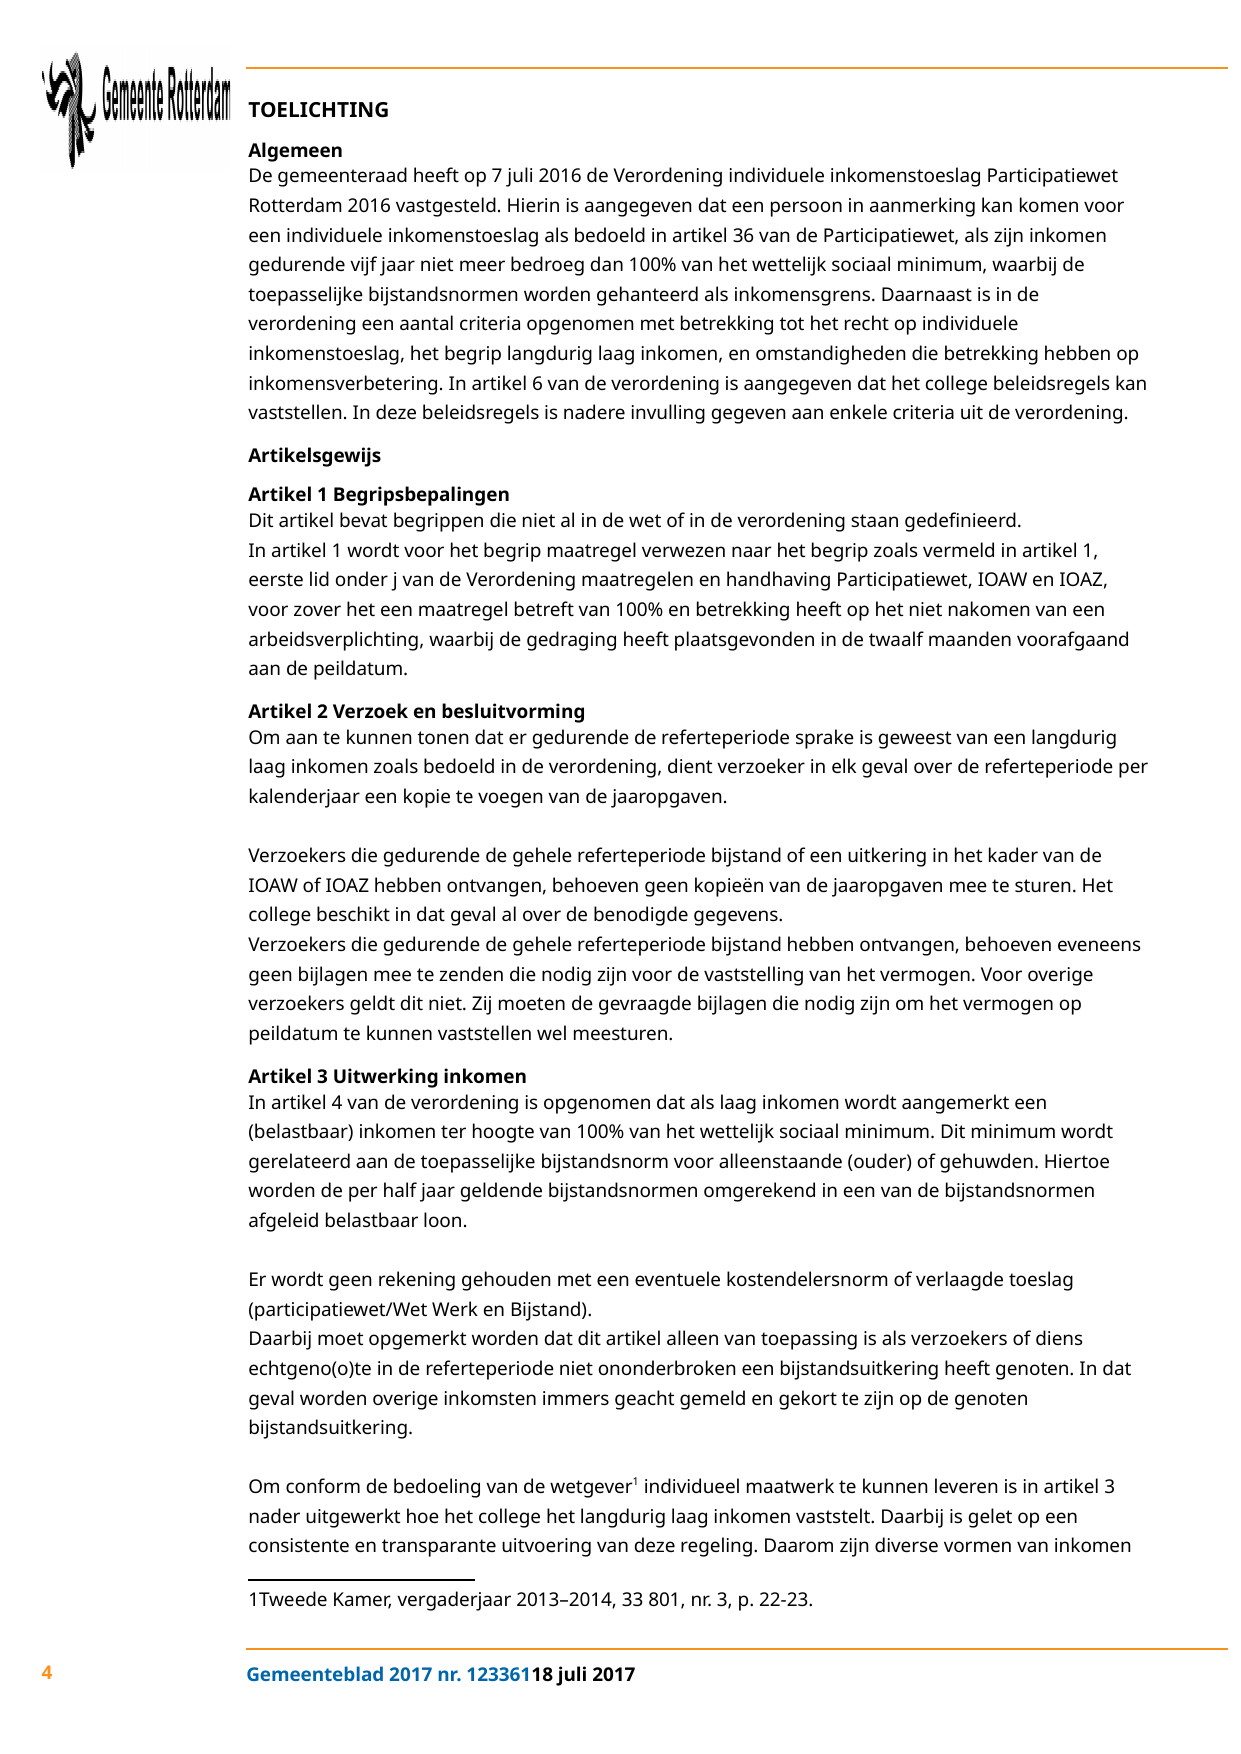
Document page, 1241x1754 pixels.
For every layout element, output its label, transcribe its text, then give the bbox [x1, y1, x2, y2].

text Tweede Kamer, vergaderjaar 2013–2014, 33 801, nr. 3, p. 22-23. [248, 1586, 1152, 1612]
text Artikel 3 Uitwerking inkomen [248, 1063, 1152, 1089]
text Artikelsgewijs [248, 442, 1152, 468]
picture [41, 47, 231, 172]
text Er wordt geen rekening gehouden met een eventuele kostendelersnorm of verlaagde toeslag (participatiewet/Wet Werk en Bijstand). [248, 1266, 1152, 1322]
text In artikel 1 wordt voor het begrip maatregel verwezen naar het begrip zoals vermeld in artikel 1, eerste lid onder j van de Verordening maatregelen en handhaving Participatiewet, IOAW en IOAZ, voor zover het een maatregel betreft van 100% en betrekking heeft op het niet nakomen van een arbeidsverplichting, waarbij de gedraging heeft plaatsgevonden in de twaalf maanden voorafgaand aan de peildatum. [248, 537, 1152, 681]
text Algemeen [248, 137, 1152, 163]
text Verzoekers die gedurende de gehele referteperiode bijstand of een uitkering in het kader van de IOAW of IOAZ hebben ontvangen, behoeven geen kopieën van de jaaropgaven mee te sturen. Het college beschikt in dat geval al over de benodigde gegevens. [248, 842, 1152, 927]
text Om conform de bedoeling van de wetgever individueel maatwerk te kunnen leveren is in artikel 3 nader uitgewerkt hoe het college het langdurig laag inkomen vaststelt. Daarbij is gelet op een consistente en transparante uitvoering van deze regeling. Daarom zijn diverse vormen van inkomen [248, 1473, 1152, 1558]
text Dit artikel bevat begrippen die niet al in de wet of in de verordening staan gedefinieerd. [248, 507, 1152, 533]
text TOELICHTING [248, 95, 1152, 123]
text Daarbij moet opgemerkt worden dat dit artikel alleen van toepassing is als verzoekers of diens echtgeno(o)te in de referteperiode niet ononderbroken een bijstandsuitkering heeft genoten. In dat geval worden overige inkomsten immers geacht gemeld en gekort te zijn op de genoten bijstandsuitkering. [248, 1326, 1152, 1440]
text De gemeenteraad heeft op 7 juli 2016 de Verordening individuele inkomenstoeslag Participatiewet Rotterdam 2016 vastgesteld. Hierin is aangegeven dat een persoon in aanmerking kan komen voor een individuele inkomenstoeslag als bedoeld in artikel 36 van de Participatiewet, als zijn inkomen gedurende vijf jaar niet meer bedroeg dan 100% van het wettelijk sociaal minimum, waarbij de toepasselijke bijstandsnormen worden gehanteerd als inkomensgrens. Daarnaast is in de verordening een aantal criteria opgenomen met betrekking tot het recht op individuele inkomenstoeslag, het begrip langdurig laag inkomen, en omstandigheden die betrekking hebben op inkomensverbetering. In artikel 6 van de verordening is aangegeven dat het college beleidsregels kan vaststellen. In deze beleidsregels is nadere invulling gegeven aan enkele criteria uit de verordening. [248, 163, 1152, 425]
text Om aan te kunnen tonen dat er gedurende de referteperiode sprake is geweest van een langdurig laag inkomen zoals bedoeld in de verordening, dient verzoeker in elk geval over de referteperiode per kalenderjaar een kopie te voegen van de jaaropgaven. [248, 724, 1152, 809]
text Artikel 2 Verzoek en besluitvorming [248, 698, 1152, 724]
text In artikel 4 van de verordening is opgenomen dat als laag inkomen wordt aangemerkt een (belastbaar) inkomen ter hoogte van 100% van het wettelijk sociaal minimum. Dit minimum wordt gerelateerd aan de toepasselijke bijstandsnorm voor alleenstaande (ouder) of gehuwden. Hiertoe worden de per half jaar geldende bijstandsnormen omgerekend in een van de bijstandsnormen afgeleid belastbaar loon. [248, 1089, 1152, 1233]
text Verzoekers die gedurende de gehele referteperiode bijstand hebben ontvangen, behoeven eveneens geen bijlagen mee te zenden die nodig zijn voor de vaststelling van het vermogen. Voor overige verzoekers geldt dit niet. Zij moeten de gevraagde bijlagen die nodig zijn om het vermogen op peildatum te kunnen vaststellen wel meesturen. [248, 931, 1152, 1046]
text Artikel 1 Begripsbepalingen [248, 482, 1152, 507]
